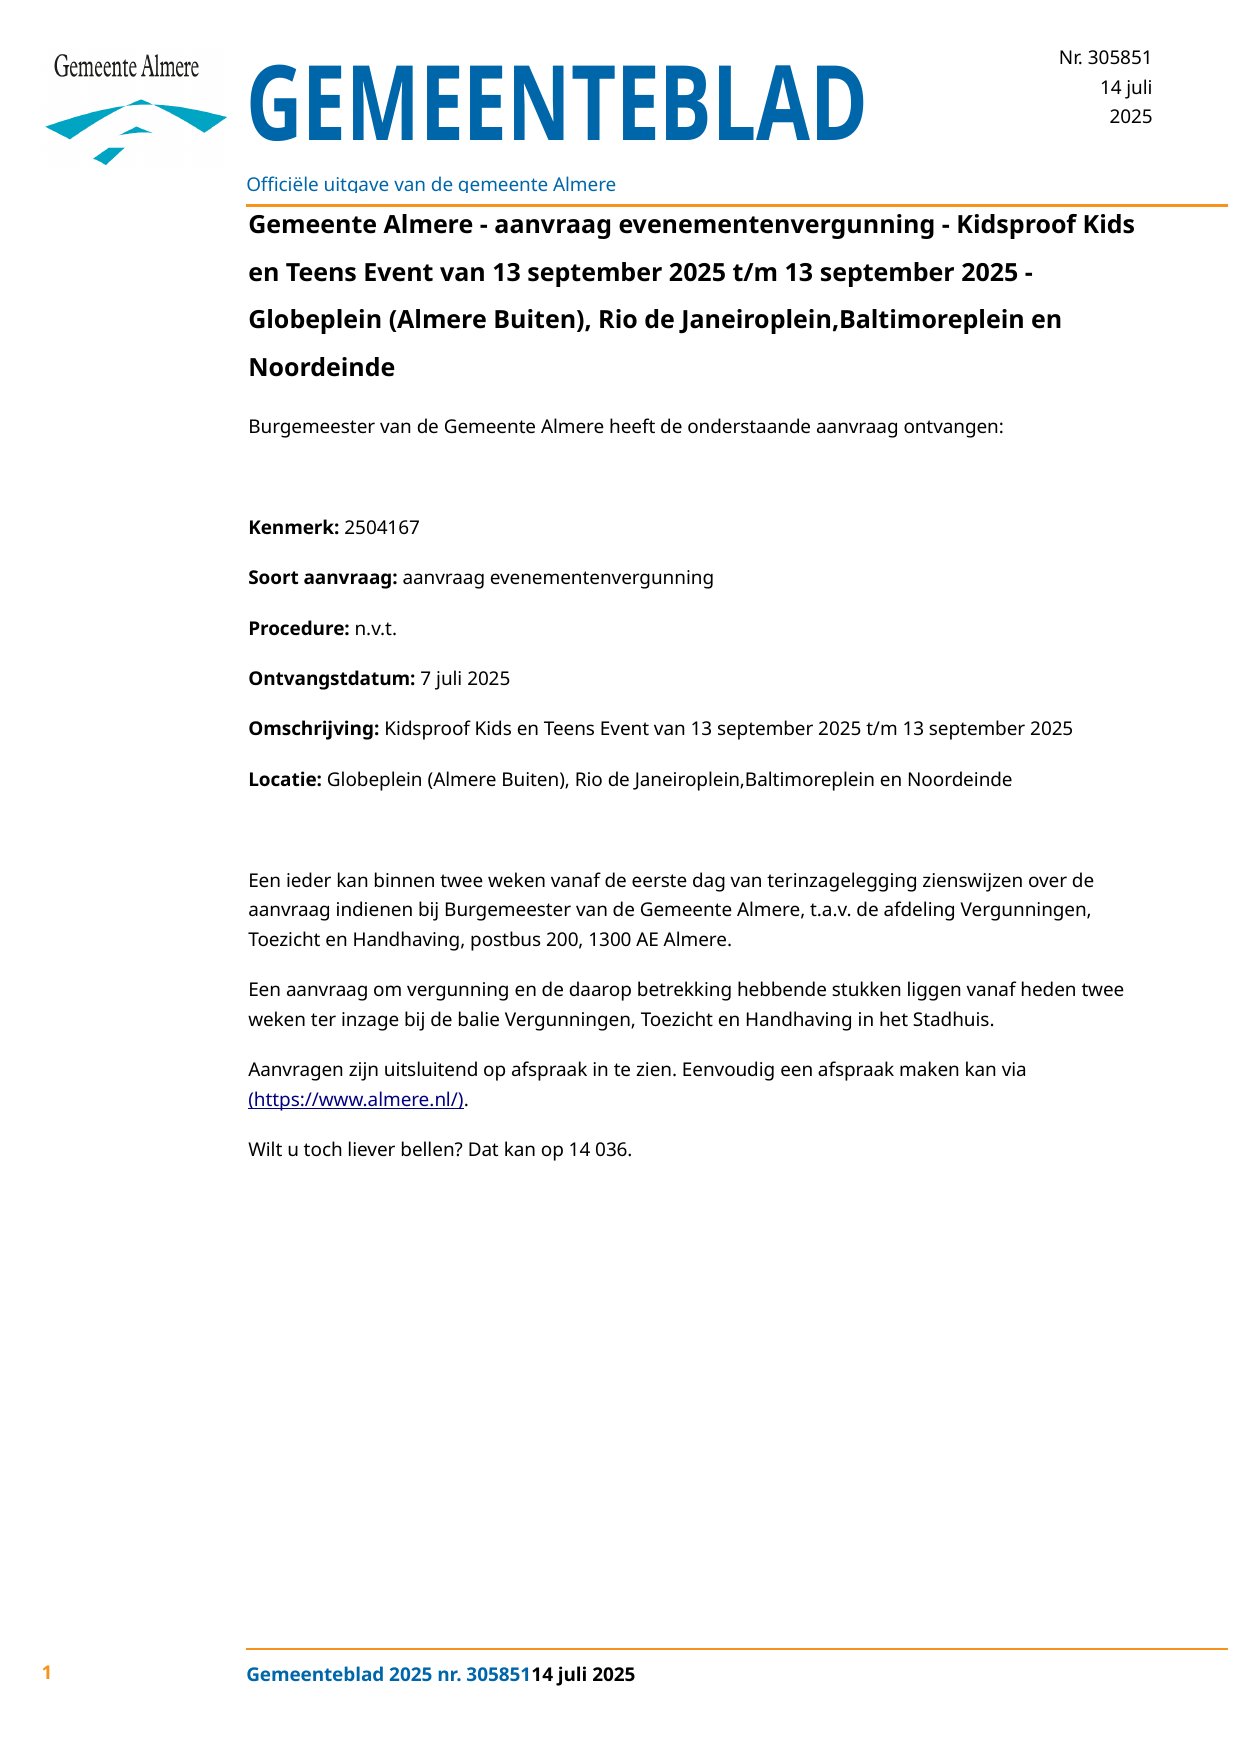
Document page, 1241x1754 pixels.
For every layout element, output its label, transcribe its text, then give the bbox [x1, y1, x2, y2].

picture [41, 47, 231, 172]
text Procedure: n.v.t. [248, 615, 1152, 641]
text Aanvragen zijn uitsluitend op afspraak in te zien. Eenvoudig een afspraak maken kan via (https://www.almere.nl/). [248, 1056, 1152, 1112]
text Soort aanvraag: aanvraag evenementenvergunning [248, 564, 1152, 590]
text Wilt u toch liever bellen? Dat kan op 14 036. [248, 1136, 1152, 1162]
text Locatie: Globeplein (Almere Buiten), Rio de Janeiroplein,Baltimoreplein en Noordeinde [248, 766, 1152, 792]
text Omschrijving: Kidsproof Kids en Teens Event van 13 september 2025 t/m 13 september 2025 [248, 716, 1152, 741]
text Kenmerk: 2504167 [248, 514, 1152, 540]
text Gemeente Almere - aanvraag evenementenvergunning - Kidsproof Kids en Teens Event van 13 september 2025 t/m 13 september 2025 - Globeplein (Almere Buiten), Rio de Janeiroplein,Baltimoreplein en Noordeinde [248, 207, 1152, 384]
text Een ieder kan binnen twee weken vanaf de eerste dag van terinzagelegging zienswijzen over de aanvraag indienen bij Burgemeester van de Gemeente Almere, t.a.v. de afdeling Vergunningen, Toezicht en Handhaving, postbus 200, 1300 AE Almere. [248, 867, 1152, 952]
text Ontvangstdatum: 7 juli 2025 [248, 665, 1152, 691]
text Burgemeester van de Gemeente Almere heeft de onderstaande aanvraag ontvangen: [248, 413, 1152, 439]
text Een aanvraag om vergunning en de daarop betrekking hebbende stukken liggen vanaf heden twee weken ter inzage bij de balie Vergunningen, Toezicht en Handhaving in het Stadhuis. [248, 976, 1152, 1032]
